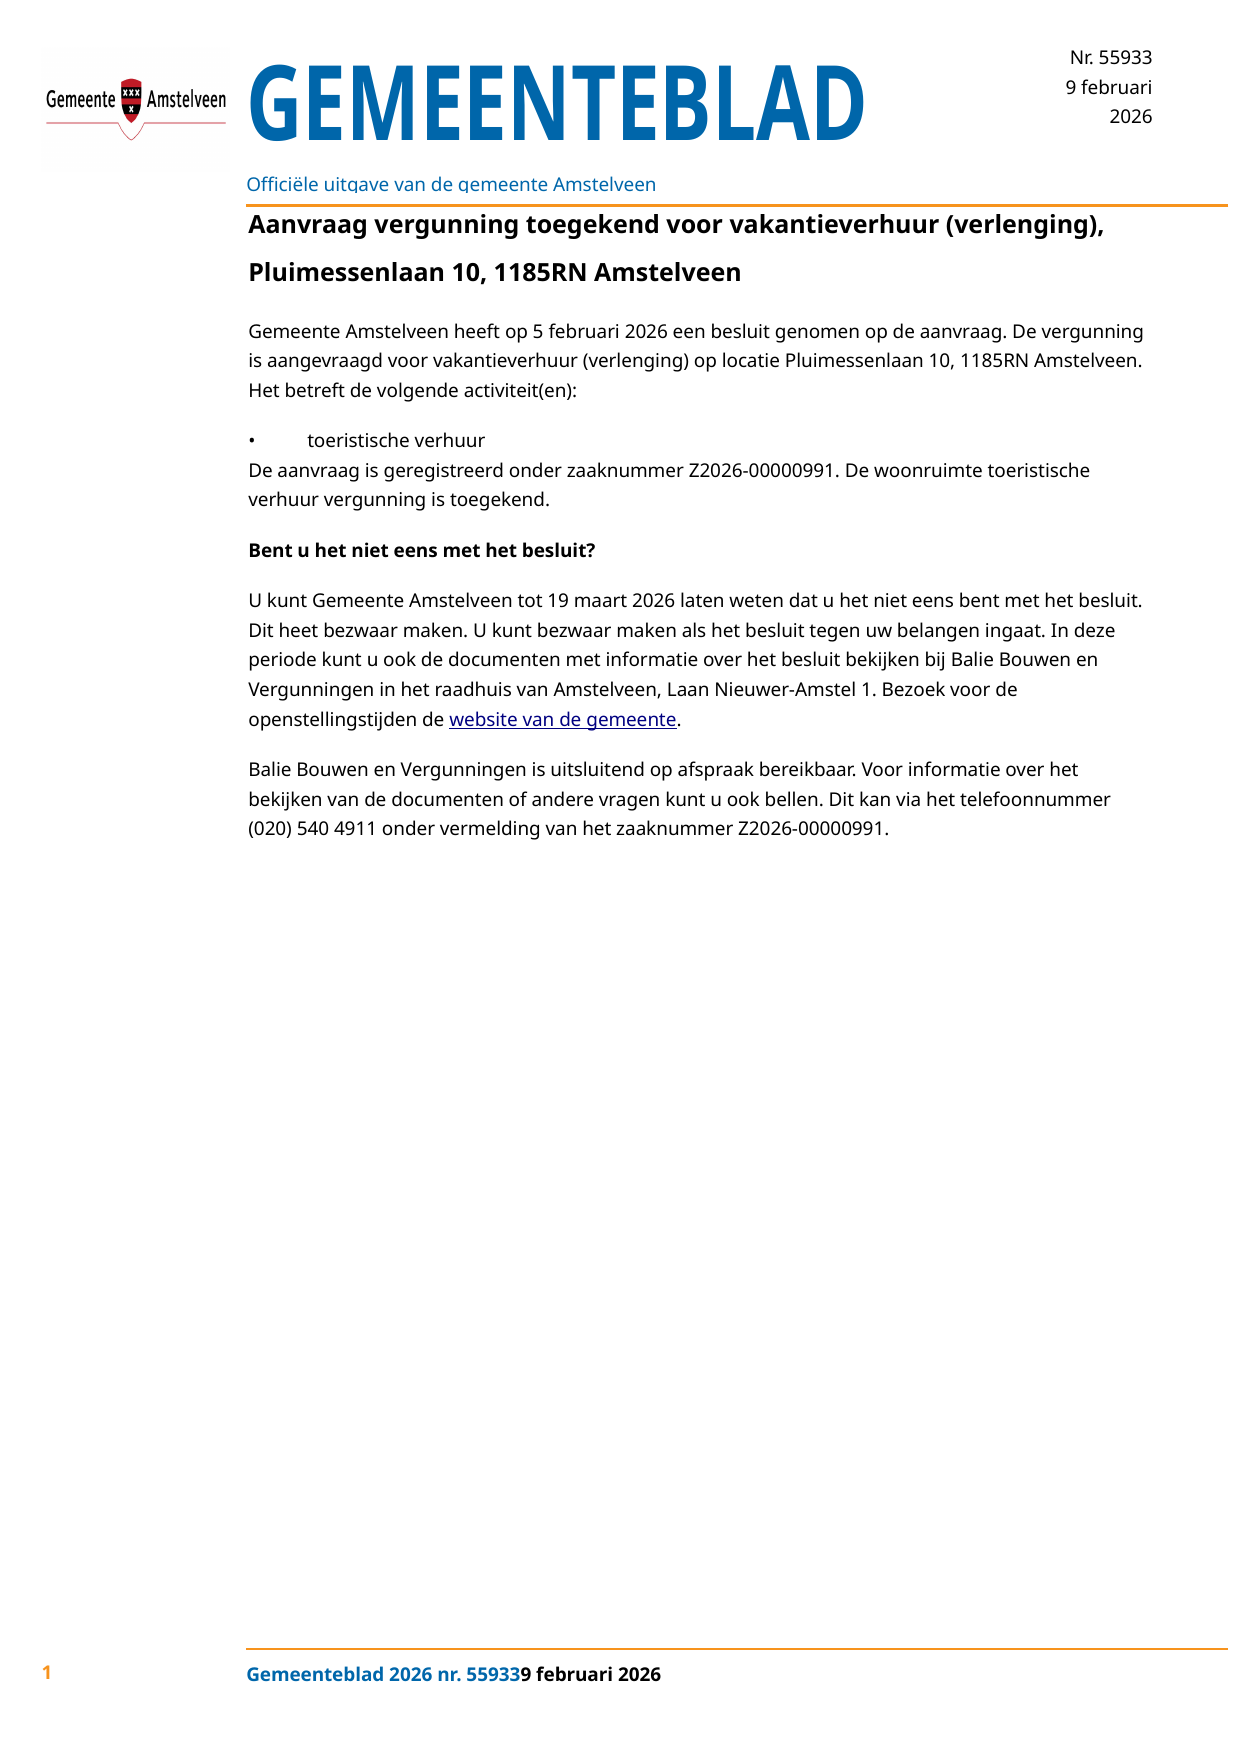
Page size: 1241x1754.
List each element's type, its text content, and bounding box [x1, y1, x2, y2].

text Gemeente Amstelveen heeft op 5 februari 2026 een besluit genomen op de aanvraag. De vergunning is aangevraagd voor vakantieverhuur (verlenging) op locatie Pluimessenlaan 10, 1185RN Amstelveen. Het betreft de volgende activiteit(en): [248, 318, 1152, 403]
list toeristische verhuur [248, 427, 1152, 453]
text Bent u het niet eens met het besluit? [248, 537, 1152, 563]
text Balie Bouwen en Vergunningen is uitsluitend op afspraak bereikbaar. Voor informatie over het bekijken van de documenten of andere vragen kunt u ook bellen. Dit kan via het telefoonnummer (020) 540 4911 onder vermelding van het zaaknummer Z2026-00000991. [248, 756, 1152, 841]
text Aanvraag vergunning toegekend voor vakantieverhuur (verlenging), Pluimessenlaan 10, 1185RN Amstelveen [248, 207, 1152, 288]
picture [41, 47, 231, 172]
text U kunt Gemeente Amstelveen tot 19 maart 2026 laten weten dat u het niet eens bent met het besluit. Dit heet bezwaar maken. U kunt bezwaar maken als het besluit tegen uw belangen ingaat. In deze periode kunt u ook de documenten met informatie over het besluit bekijken bij Balie Bouwen en Vergunningen in het raadhuis van Amstelveen, Laan Nieuwer-Amstel 1. Bezoek voor de openstellingstijden de website van de gemeente. [248, 587, 1152, 732]
text De aanvraag is geregistreerd onder zaaknummer Z2026-00000991. De woonruimte toeristische verhuur vergunning is toegekend. [248, 457, 1152, 512]
